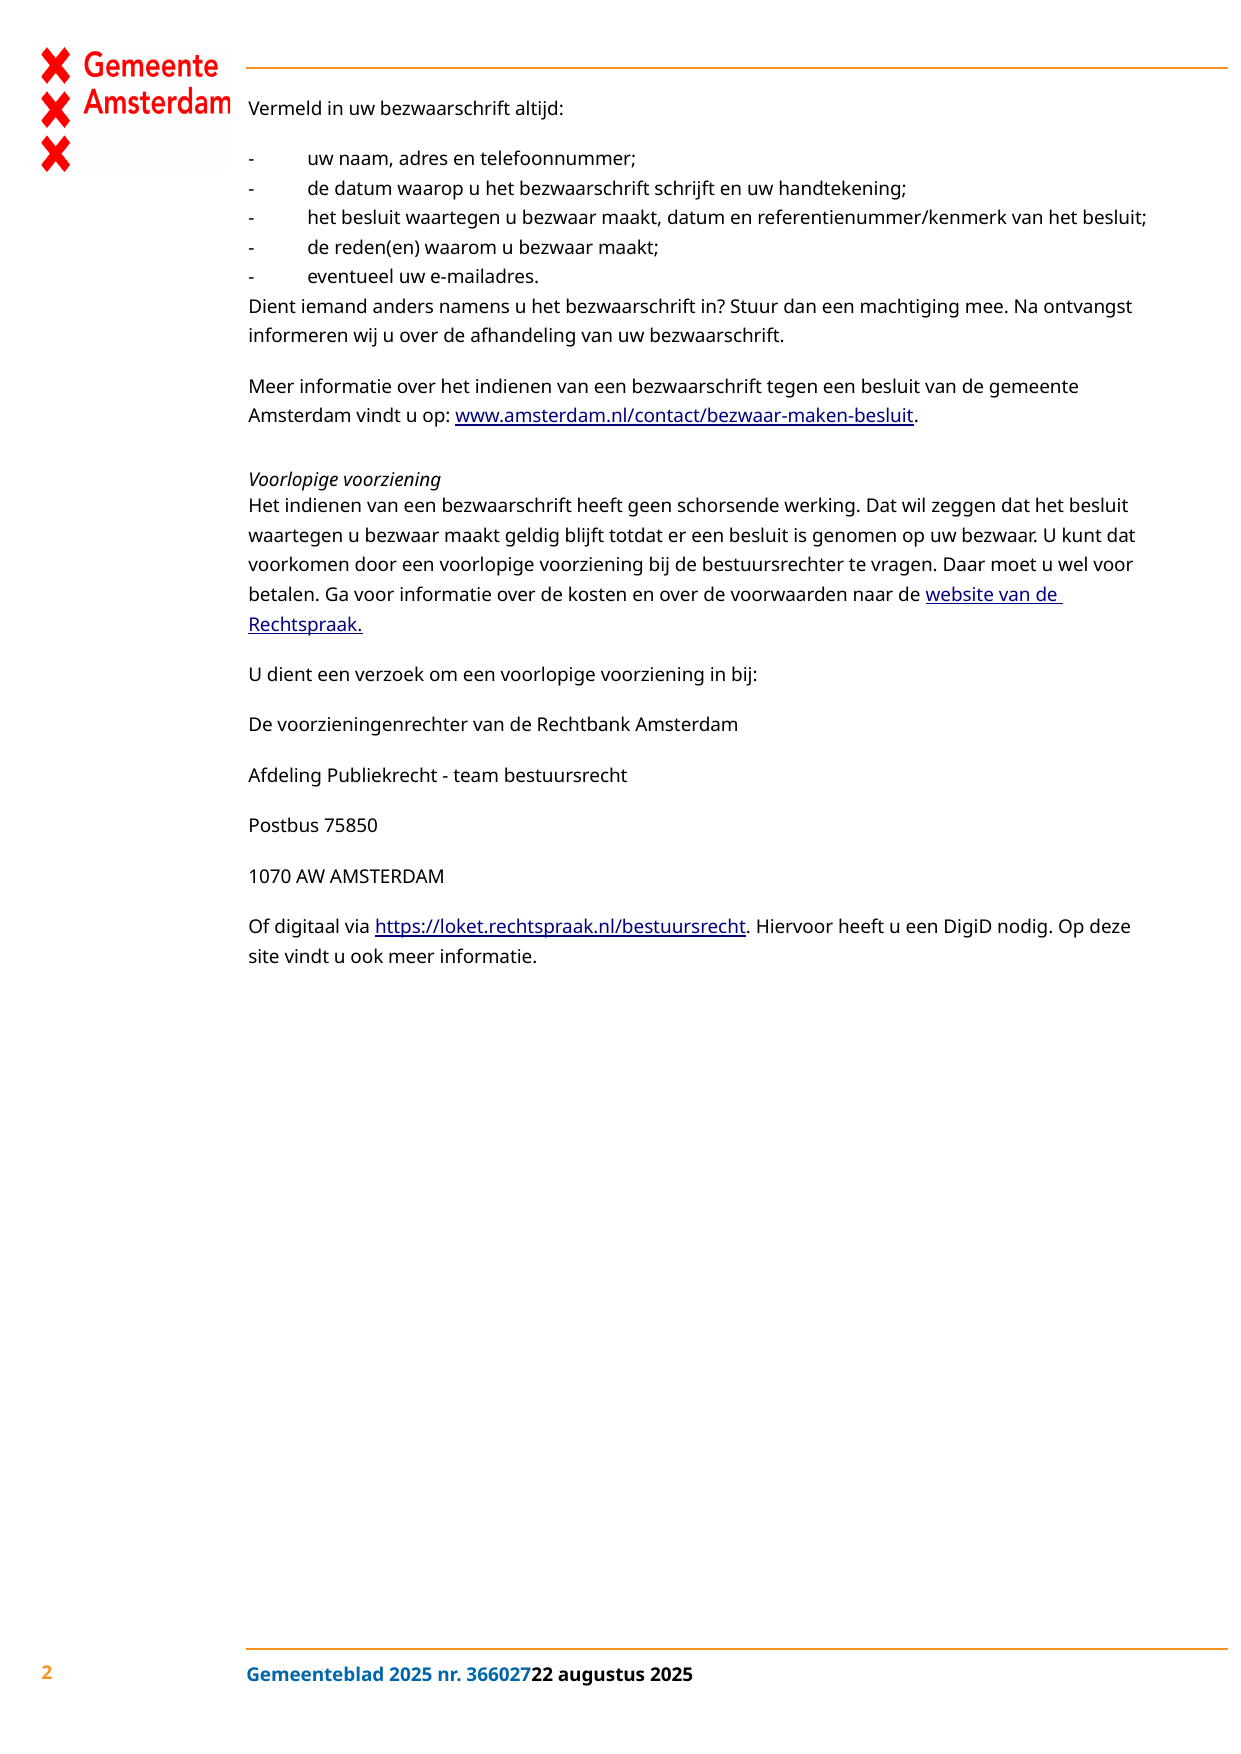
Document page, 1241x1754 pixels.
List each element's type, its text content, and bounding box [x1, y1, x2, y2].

text De voorzieningenrechter van de Rechtbank Amsterdam [248, 712, 1152, 737]
list de reden(en) waarom u bezwaar maakt; [248, 234, 1152, 260]
text Of digitaal via https://loket.rechtspraak.nl/bestuursrecht. Hiervoor heeft u een DigiD nodig. Op deze site vindt u ook meer informatie. [248, 913, 1152, 968]
text 1070 AW AMSTERDAM [248, 863, 1152, 888]
text U dient een verzoek om een voorlopige voorziening in bij: [248, 661, 1152, 687]
text Afdeling Publiekrecht - team bestuursrecht [248, 762, 1152, 788]
list het besluit waartegen u bezwaar maakt, datum en referentienummer/kenmerk van het besluit; [248, 204, 1152, 230]
text Het indienen van een bezwaarschrift heeft geen schorsende werking. Dat wil zeggen dat het besluit waartegen u bezwaar maakt geldig blijft totdat er een besluit is genomen op uw bezwaar. U kunt dat voorkomen door een voorlopige voorziening bij de bestuursrechter te vragen. Daar moet u wel voor betalen. Ga voor informatie over de kosten en over de voorwaarden naar de website van de Rechtspraak. [248, 492, 1152, 636]
text Voorlopige voorziening [248, 467, 1152, 492]
list eventueel uw e-mailadres. [248, 263, 1152, 289]
text Dient iemand anders namens u het bezwaarschrift in? Stuur dan een machtiging mee. Na ontvangst informeren wij u over de afhandeling van uw bezwaarschrift. [248, 293, 1152, 348]
text Postbus 75850 [248, 812, 1152, 838]
list uw naam, adres en telefoonnummer; [248, 145, 1152, 171]
text Vermeld in uw bezwaarschrift altijd: [248, 95, 1152, 121]
list de datum waarop u het bezwaarschrift schrijft en uw handtekening; [248, 175, 1152, 201]
text Meer informatie over het indienen van een bezwaarschrift tegen een besluit van de gemeente Amsterdam vindt u op: www.amsterdam.nl/contact/bezwaar-maken-besluit. [248, 373, 1152, 428]
picture [41, 47, 231, 172]
